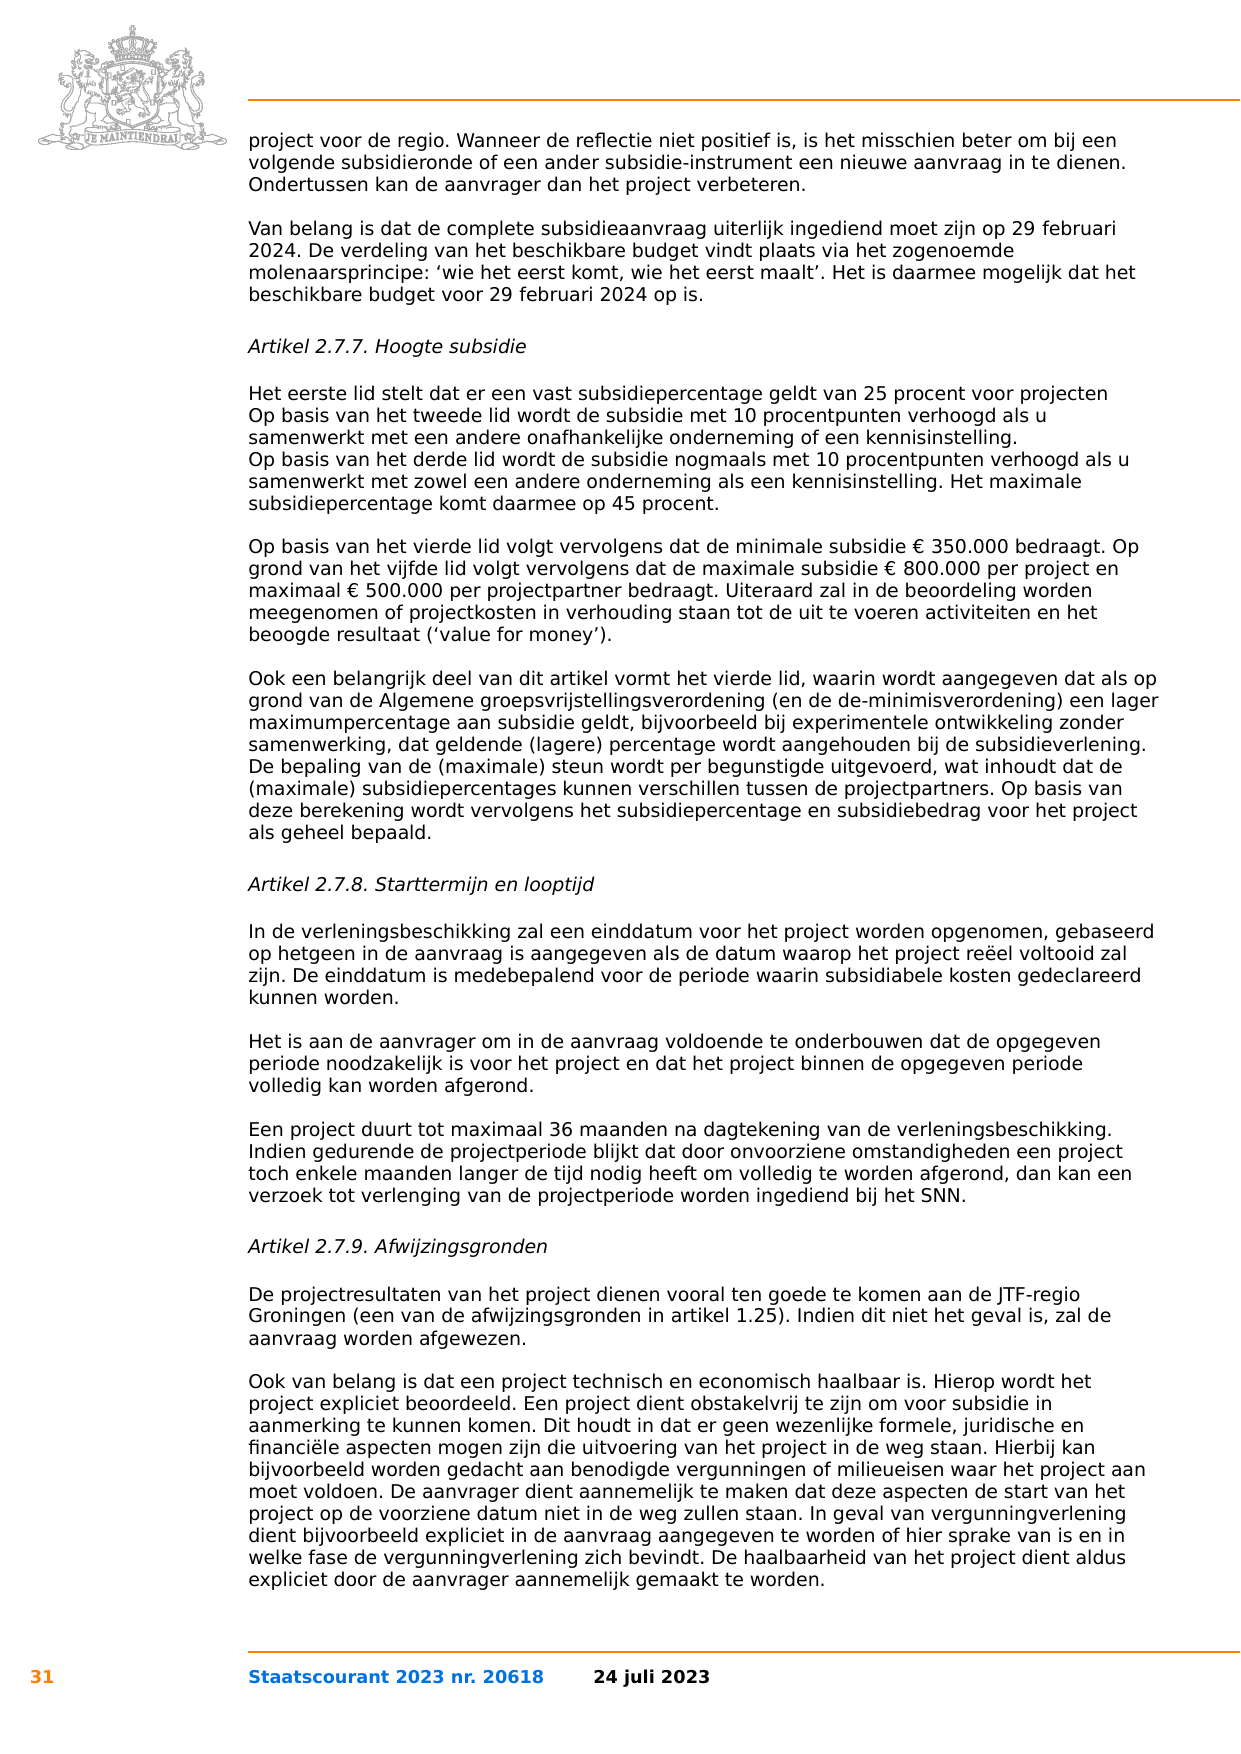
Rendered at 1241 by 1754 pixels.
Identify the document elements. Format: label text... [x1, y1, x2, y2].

text project voor de regio. Wanneer de reflectie niet positief is, is het misschien beter om bij een volgende subsidieronde of een ander subsidie-instrument een nieuwe aanvraag in te dienen. Ondertussen kan de aanvrager dan het project verbeteren. [248, 130, 1163, 196]
text Op basis van het tweede lid wordt de subsidie met 10 procentpunten verhoogd als u samenwerkt met een andere onafhankelijke onderneming of een kennisinstelling. [248, 404, 1163, 448]
subtitle Artikel 2.7.7. Hoogte subsidie [248, 336, 1163, 358]
text Het eerste lid stelt dat er een vast subsidiepercentage geldt van 25 procent voor projecten [248, 383, 1163, 404]
subtitle Artikel 2.7.8. Starttermijn en looptijd [248, 874, 1163, 896]
text Ook een belangrijk deel van dit artikel vormt het vierde lid, waarin wordt aangegeven dat als op grond van de Algemene groepsvrijstellingsverordening (en de de-minimisverordening) een lager maximumpercentage aan subsidie geldt, bijvoorbeeld bij experimentele ontwikkeling zonder samenwerking, dat geldende (lagere) percentage wordt aangehouden bij de subsidieverlening. De bepaling van de (maximale) steun wordt per begunstigde uitgevoerd, wat inhoudt dat de (maximale) subsidiepercentages kunnen verschillen tussen de projectpartners. Op basis van deze berekening wordt vervolgens het subsidiepercentage en subsidiebedrag voor het project als geheel bepaald. [248, 668, 1163, 844]
subtitle Artikel 2.7.9. Afwijzingsgronden [248, 1236, 1163, 1258]
text Het is aan de aanvrager om in de aanvraag voldoende te onderbouwen dat de opgegeven periode noodzakelijk is voor het project en dat het project binnen de opgegeven periode volledig kan worden afgerond. [248, 1031, 1163, 1097]
text Een project duurt tot maximaal 36 maanden na dagtekening van de verleningsbeschikking. Indien gedurende de projectperiode blijkt dat door onvoorziene omstandigheden een project toch enkele maanden langer de tijd nodig heeft om volledig te worden afgerond, dan kan een verzoek tot verlenging van de projectperiode worden ingediend bij het SNN. [248, 1118, 1163, 1206]
text Op basis van het vierde lid volgt vervolgens dat de minimale subsidie € 350.000 bedraagt. Op grond van het vijfde lid volgt vervolgens dat de maximale subsidie € 800.000 per project en maximaal € 500.000 per projectpartner bedraagt. Uiteraard zal in de beoordeling worden meegenomen of projectkosten in verhouding staan tot de uit te voeren activiteiten en het beoogde resultaat (‘value for money’). [248, 536, 1163, 646]
picture [38, 25, 227, 150]
text Ook van belang is dat een project technisch en economisch haalbaar is. Hierop wordt het project expliciet beoordeeld. Een project dient obstakelvrij te zijn om voor subsidie in aanmerking te kunnen komen. Dit houdt in dat er geen wezenlijke formele, juridische en financiële aspecten mogen zijn die uitvoering van het project in de weg staan. Hierbij kan bijvoorbeeld worden gedacht aan benodigde vergunningen of milieueisen waar het project aan moet voldoen. De aanvrager dient aannemelijk te maken dat deze aspecten de start van het project op de voorziene datum niet in de weg zullen staan. In geval van vergunningverlening dient bijvoorbeeld expliciet in de aanvraag aangegeven te worden of hier sprake van is en in welke fase de vergunningverlening zich bevindt. De haalbaarheid van het project dient aldus expliciet door de aanvrager aannemelijk gemaakt te worden. [248, 1371, 1163, 1591]
text Op basis van het derde lid wordt de subsidie nogmaals met 10 procentpunten verhoogd als u samenwerkt met zowel een andere onderneming als een kennisinstelling. Het maximale subsidiepercentage komt daarmee op 45 procent. [248, 448, 1163, 514]
text In de verleningsbeschikking zal een einddatum voor het project worden opgenomen, gebaseerd op hetgeen in de aanvraag is aangegeven als de datum waarop het project reëel voltooid zal zijn. De einddatum is medebepalend voor de periode waarin subsidiabele kosten gedeclareerd kunnen worden. [248, 921, 1163, 1009]
text De projectresultaten van het project dienen vooral ten goede te komen aan de JTF-regio Groningen (een van de afwijzingsgronden in artikel 1.25). Indien dit niet het geval is, zal de aanvraag worden afgewezen. [248, 1283, 1163, 1349]
text Van belang is dat de complete subsidieaanvraag uiterlijk ingediend moet zijn op 29 februari 2024. De verdeling van het beschikbare budget vindt plaats via het zogenoemde molenaarsprincipe: ‘wie het eerst komt, wie het eerst maalt’. Het is daarmee mogelijk dat het beschikbare budget voor 29 februari 2024 op is. [248, 218, 1163, 306]
